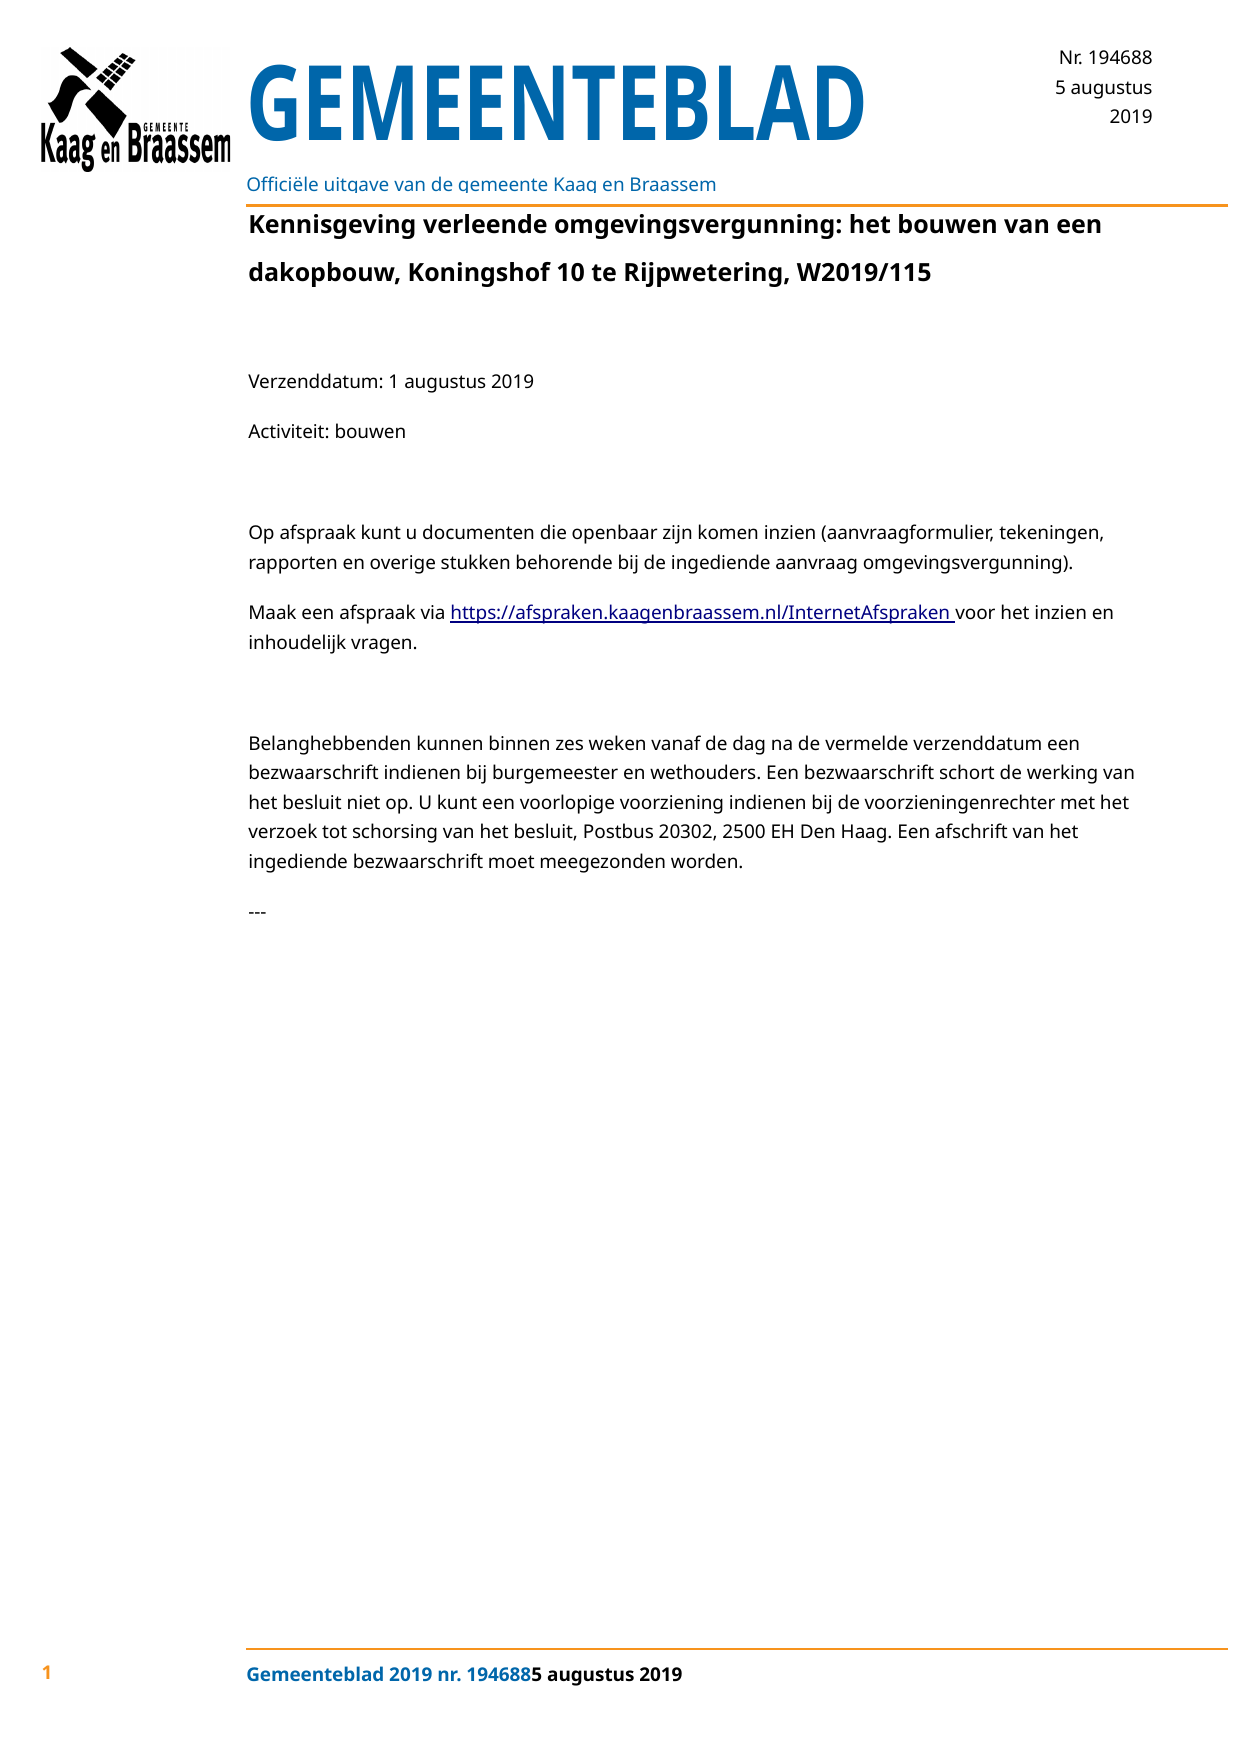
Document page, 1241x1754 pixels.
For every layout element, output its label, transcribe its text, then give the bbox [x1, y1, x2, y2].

text Kennisgeving verleende omgevingsvergunning: het bouwen van een dakopbouw, Koningshof 10 te Rijpwetering, W2019/115 [248, 207, 1152, 288]
text Op afspraak kunt u documenten die openbaar zijn komen inzien (aanvraagformulier, tekeningen, rapporten en overige stukken behorende bij de ingediende aanvraag omgevingsvergunning). [248, 519, 1152, 575]
text Verzenddatum: 1 augustus 2019 [248, 368, 1152, 394]
picture [41, 47, 231, 172]
text Maak een afspraak via https://afspraken.kaagenbraassem.nl/InternetAfspraken voor het inzien en inhoudelijk vragen. [248, 599, 1152, 655]
text Activiteit: bouwen [248, 419, 1152, 444]
text --- [248, 899, 1152, 924]
text Belanghebbenden kunnen binnen zes weken vanaf de dag na de vermelde verzenddatum een bezwaarschrift indienen bij burgemeester en wethouders. Een bezwaarschrift schort de werking van het besluit niet op. U kunt een voorlopige voorziening indienen bij de voorzieningenrechter met het verzoek tot schorsing van het besluit, Postbus 20302, 2500 EH Den Haag. Een afschrift van het ingediende bezwaarschrift moet meegezonden worden. [248, 730, 1152, 874]
